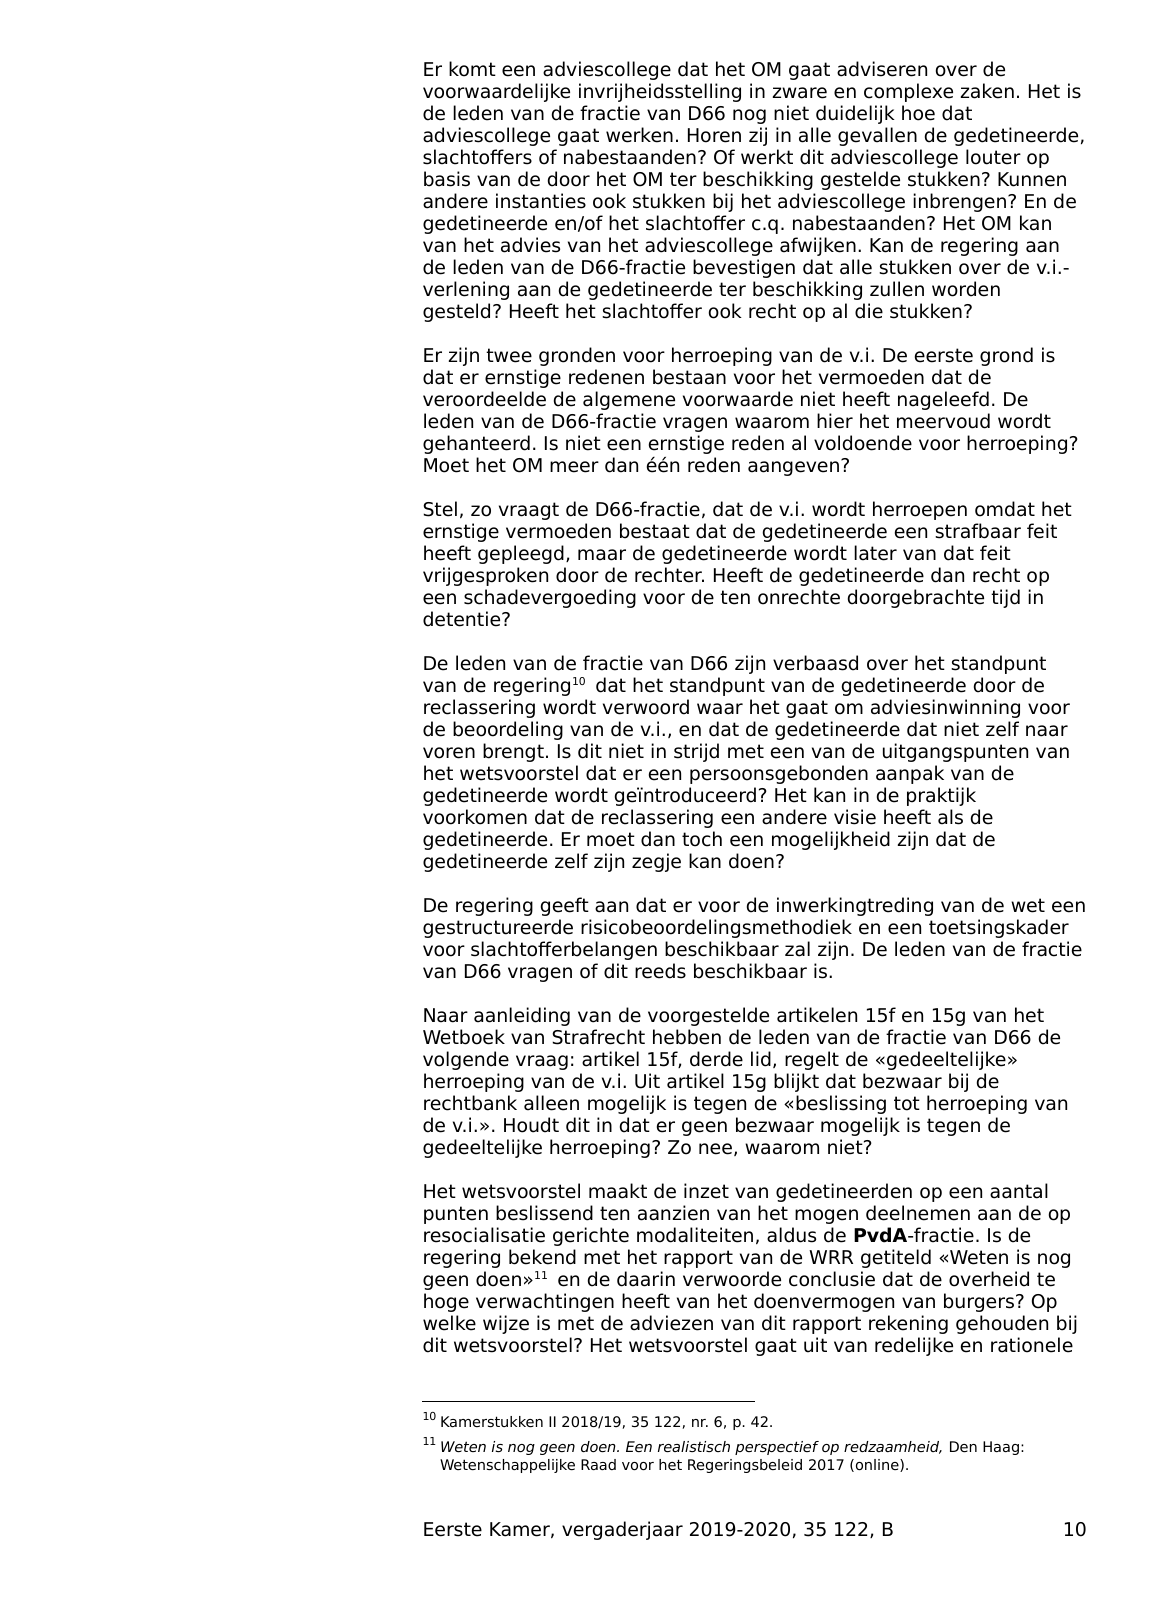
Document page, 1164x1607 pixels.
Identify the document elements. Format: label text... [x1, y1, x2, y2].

text Het wetsvoorstel maakt de inzet van gedetineerden op een aantal punten beslissend ten aanzien van het mogen deelnemen aan de op resocialisatie gerichte modaliteiten, aldus de PvdA-fractie. Is de regering bekend met het rapport van de WRR getiteld «Weten is nog geen doen» en de daarin verwoorde conclusie dat de overheid te hoge verwachtingen heeft van het doenvermogen van burgers? Op welke wijze is met de adviezen van dit rapport rekening gehouden bij dit wetsvoorstel? Het wetsvoorstel gaat uit van redelijke en rationele [422, 1181, 1087, 1357]
text De leden van de fractie van D66 zijn verbaasd over het standpunt van de regering dat het standpunt van de gedetineerde door de reclassering wordt verwoord waar het gaat om adviesinwinning voor de beoordeling van de v.i., en dat de gedetineerde dat niet zelf naar voren brengt. Is dit niet in strijd met een van de uitgangspunten van het wetsvoorstel dat er een persoonsgebonden aanpak van de gedetineerde wordt geïntroduceerd? Het kan in de praktijk voorkomen dat de reclassering een andere visie heeft als de gedetineerde. Er moet dan toch een mogelijkheid zijn dat de gedetineerde zelf zijn zegje kan doen? [422, 653, 1087, 873]
text Weten is nog geen doen. Een realistisch perspectief op redzaamheid, Den Haag: Wetenschappelijke Raad voor het Regeringsbeleid 2017 (online). [422, 1435, 1087, 1474]
text Er komt een adviescollege dat het OM gaat adviseren over de voorwaardelijke invrijheidsstelling in zware en complexe zaken. Het is de leden van de fractie van D66 nog niet duidelijk hoe dat adviescollege gaat werken. Horen zij in alle gevallen de gedetineerde, slachtoffers of nabestaanden? Of werkt dit adviescollege louter op basis van de door het OM ter beschikking gestelde stukken? Kunnen andere instanties ook stukken bij het adviescollege inbrengen? En de gedetineerde en/of het slachtoffer c.q. nabestaanden? Het OM kan van het advies van het adviescollege afwijken. Kan de regering aan de leden van de D66-fractie bevestigen dat alle stukken over de v.i.-verlening aan de gedetineerde ter beschikking zullen worden gesteld? Heeft het slachtoffer ook recht op al die stukken? [422, 59, 1087, 323]
text Kamerstukken II 2018/19, 35 122, nr. 6, p. 42. [422, 1410, 1087, 1432]
text Stel, zo vraagt de D66-fractie, dat de v.i. wordt herroepen omdat het ernstige vermoeden bestaat dat de gedetineerde een strafbaar feit heeft gepleegd, maar de gedetineerde wordt later van dat feit vrijgesproken door de rechter. Heeft de gedetineerde dan recht op een schadevergoeding voor de ten onrechte doorgebrachte tijd in detentie? [422, 499, 1087, 631]
text Naar aanleiding van de voorgestelde artikelen 15f en 15g van het Wetboek van Strafrecht hebben de leden van de fractie van D66 de volgende vraag: artikel 15f, derde lid, regelt de «gedeeltelijke» herroeping van de v.i. Uit artikel 15g blijkt dat bezwaar bij de rechtbank alleen mogelijk is tegen de «beslissing tot herroeping van de v.i.». Houdt dit in dat er geen bezwaar mogelijk is tegen de gedeeltelijke herroeping? Zo nee, waarom niet? [422, 1005, 1087, 1159]
text De regering geeft aan dat er voor de inwerkingtreding van de wet een gestructureerde risicobeoordelingsmethodiek en een toetsingskader voor slachtofferbelangen beschikbaar zal zijn. De leden van de fractie van D66 vragen of dit reeds beschikbaar is. [422, 895, 1087, 983]
text Er zijn twee gronden voor herroeping van de v.i. De eerste grond is dat er ernstige redenen bestaan voor het vermoeden dat de veroordeelde de algemene voorwaarde niet heeft nageleefd. De leden van de D66-fractie vragen waarom hier het meervoud wordt gehanteerd. Is niet een ernstige reden al voldoende voor herroeping? Moet het OM meer dan één reden aangeven? [422, 345, 1087, 477]
